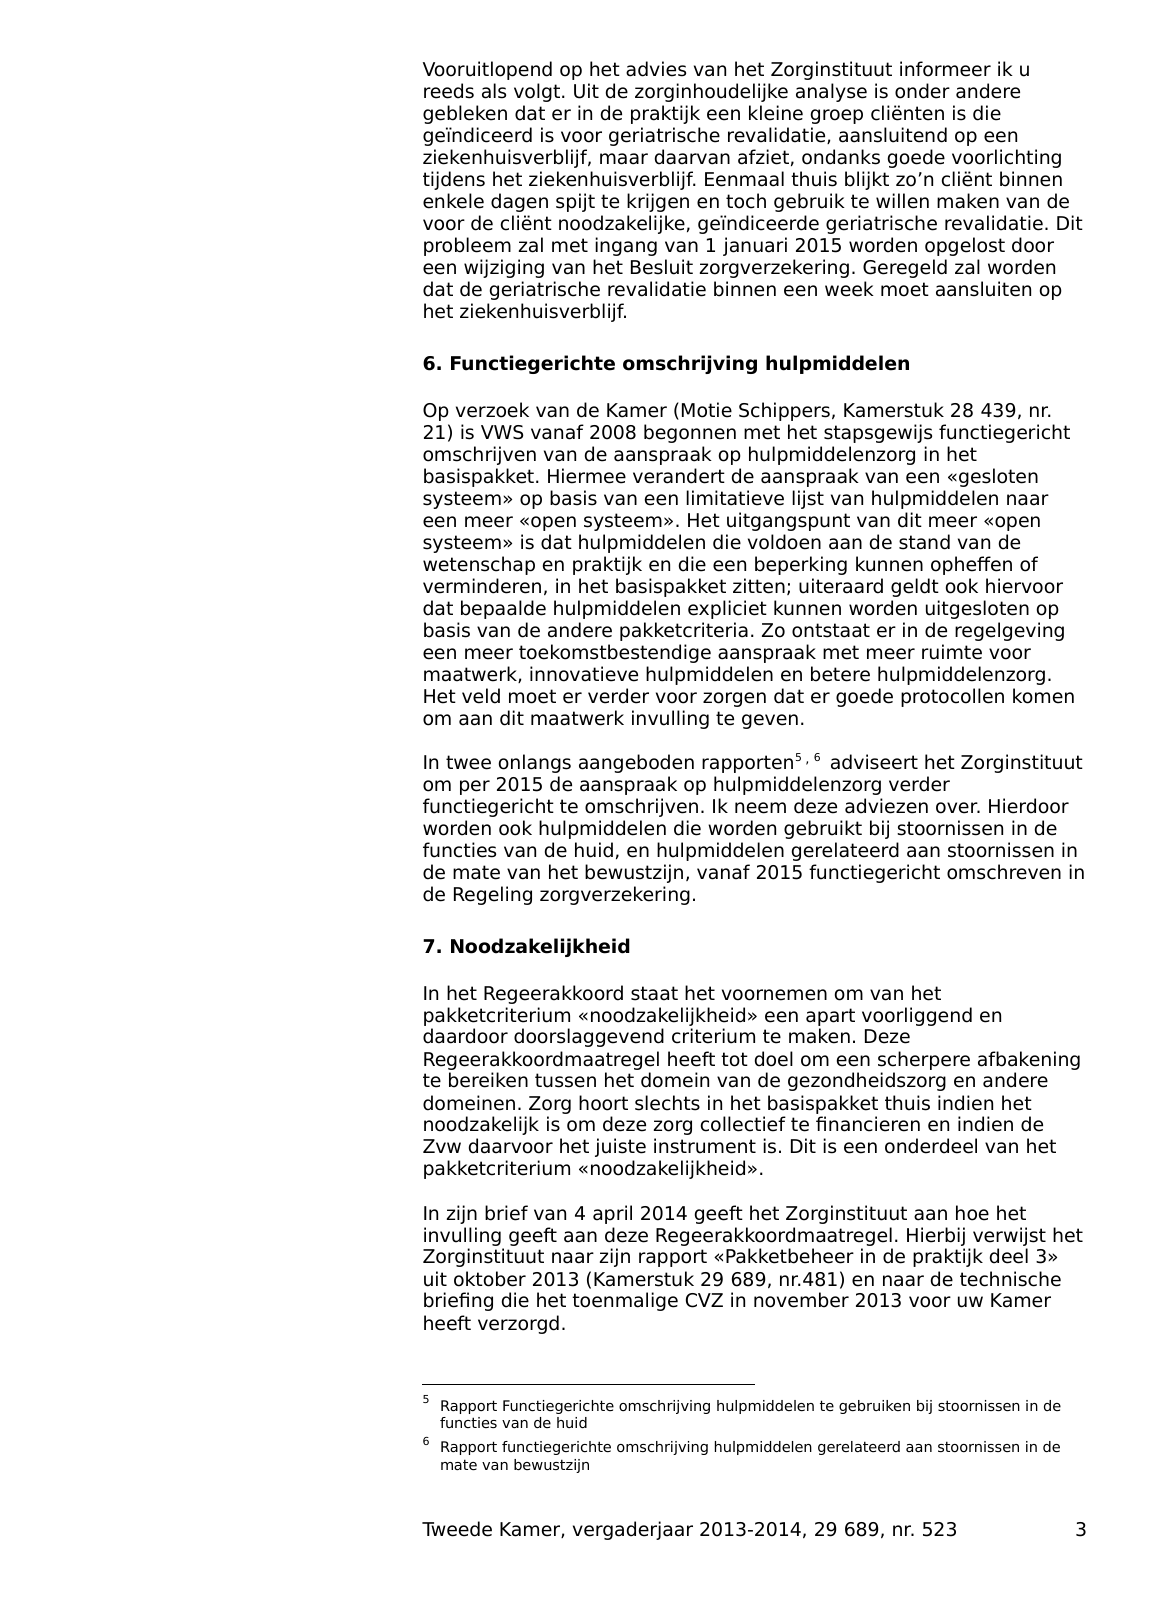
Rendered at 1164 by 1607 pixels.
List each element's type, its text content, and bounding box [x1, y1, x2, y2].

text In twee onlangs aangeboden rapporten, adviseert het Zorginstituut om per 2015 de aanspraak op hulpmiddelenzorg verder functiegericht te omschrijven. Ik neem deze adviezen over. Hierdoor worden ook hulpmiddelen die worden gebruikt bij stoornissen in de functies van de huid, en hulpmiddelen gerelateerd aan stoornissen in de mate van het bewustzijn, vanaf 2015 functiegericht omschreven in de Regeling zorgverzekering. [422, 752, 1087, 906]
subtitle 6. Functiegerichte omschrijving hulpmiddelen [422, 353, 1087, 375]
text Rapport functiegerichte omschrijving hulpmiddelen gerelateerd aan stoornissen in de mate van bewustzijn [422, 1435, 1087, 1474]
text Op verzoek van de Kamer (Motie Schippers, Kamerstuk 28 439, nr. 21) is VWS vanaf 2008 begonnen met het stapsgewijs functiegericht omschrijven van de aanspraak op hulpmiddelenzorg in het basispakket. Hiermee verandert de aanspraak van een «gesloten systeem» op basis van een limitatieve lijst van hulpmiddelen naar een meer «open systeem». Het uitgangspunt van dit meer «open systeem» is dat hulpmiddelen die voldoen aan de stand van de wetenschap en praktijk en die een beperking kunnen opheffen of verminderen, in het basispakket zitten; uiteraard geldt ook hiervoor dat bepaalde hulpmiddelen expliciet kunnen worden uitgesloten op basis van de andere pakketcriteria. Zo ontstaat er in de regelgeving een meer toekomstbestendige aanspraak met meer ruimte voor maatwerk, innovatieve hulpmiddelen en betere hulpmiddelenzorg. Het veld moet er verder voor zorgen dat er goede protocollen komen om aan dit maatwerk invulling te geven. [422, 400, 1087, 729]
text In zijn brief van 4 april 2014 geeft het Zorginstituut aan hoe het invulling geeft aan deze Regeerakkoordmaatregel. Hierbij verwijst het Zorginstituut naar zijn rapport «Pakketbeheer in de praktijk deel 3» uit oktober 2013 (Kamerstuk 29 689, nr.481) en naar de technische briefing die het toenmalige CVZ in november 2013 voor uw Kamer heeft verzorgd. [422, 1202, 1087, 1334]
text Vooruitlopend op het advies van het Zorginstituut informeer ik u reeds als volgt. Uit de zorginhoudelijke analyse is onder andere gebleken dat er in de praktijk een kleine groep cliënten is die geïndiceerd is voor geriatrische revalidatie, aansluitend op een ziekenhuisverblijf, maar daarvan afziet, ondanks goede voorlichting tijdens het ziekenhuisverblijf. Eenmaal thuis blijkt zo’n cliënt binnen enkele dagen spijt te krijgen en toch gebruik te willen maken van de voor de cliënt noodzakelijke, geïndiceerde geriatrische revalidatie. Dit probleem zal met ingang van 1 januari 2015 worden opgelost door een wijziging van het Besluit zorgverzekering. Geregeld zal worden dat de geriatrische revalidatie binnen een week moet aansluiten op het ziekenhuisverblijf. [422, 59, 1087, 323]
text In het Regeerakkoord staat het voornemen om van het pakketcriterium «noodzakelijkheid» een apart voorliggend en daardoor doorslaggevend criterium te maken. Deze Regeerakkoordmaatregel heeft tot doel om een scherpere afbakening te bereiken tussen het domein van de gezondheidszorg en andere domeinen. Zorg hoort slechts in het basispakket thuis indien het noodzakelijk is om deze zorg collectief te financieren en indien de Zvw daarvoor het juiste instrument is. Dit is een onderdeel van het pakketcriterium «noodzakelijkheid». [422, 982, 1087, 1180]
subtitle 7. Noodzakelijkheid [422, 936, 1087, 957]
text Rapport Functiegerichte omschrijving hulpmiddelen te gebruiken bij stoornissen in de functies van de huid [422, 1393, 1087, 1432]
